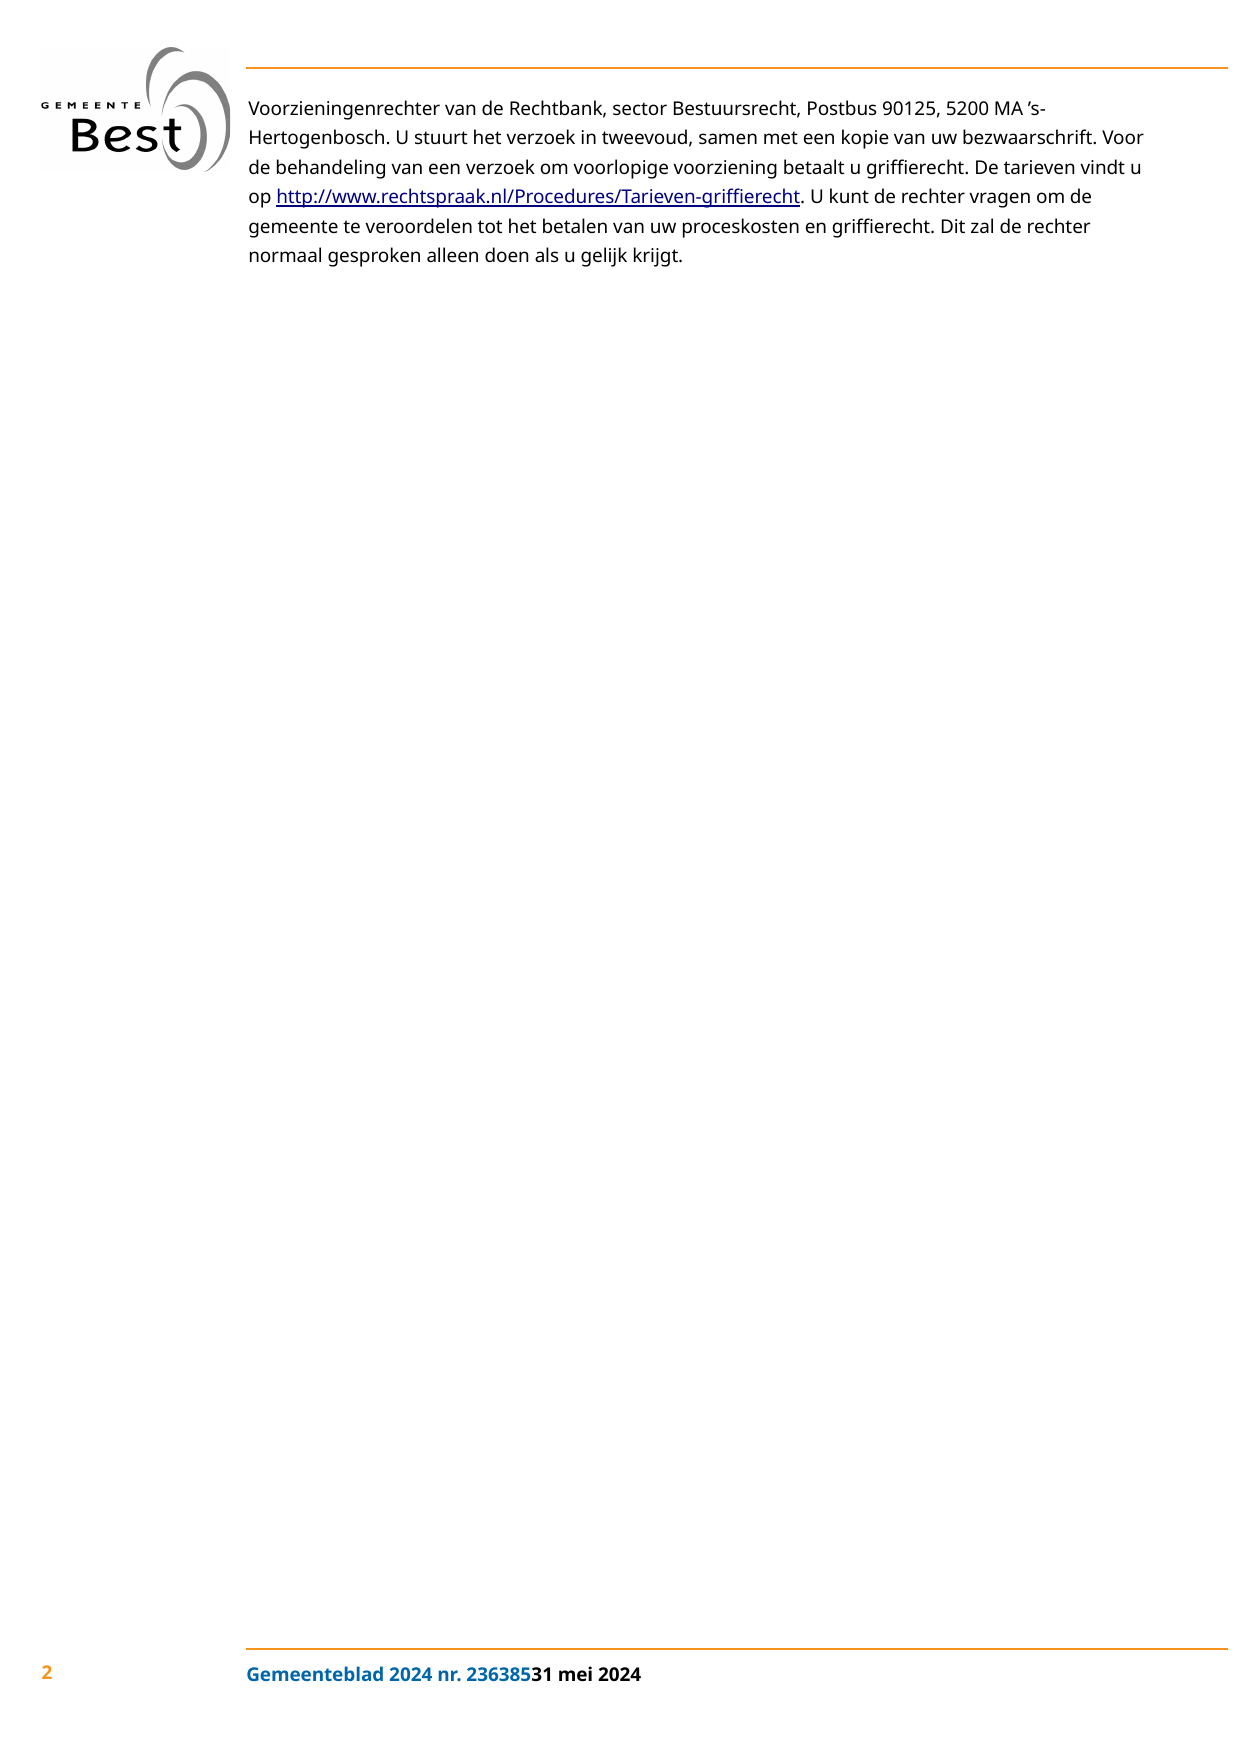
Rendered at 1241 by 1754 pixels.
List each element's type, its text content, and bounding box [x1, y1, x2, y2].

text Voorzieningenrechter van de Rechtbank, sector Bestuursrecht, Postbus 90125, 5200 MA ’s-Hertogenbosch. U stuurt het verzoek in tweevoud, samen met een kopie van uw bezwaarschrift. Voor de behandeling van een verzoek om voorlopige voorziening betaalt u griffierecht. De tarieven vindt u op http://www.rechtspraak.nl/Procedures/Tarieven-griffierecht. U kunt de rechter vragen om de gemeente te veroordelen tot het betalen van uw proceskosten en griffierecht. Dit zal de rechter normaal gesproken alleen doen als u gelijk krijgt. [248, 95, 1152, 268]
picture [41, 47, 231, 172]
